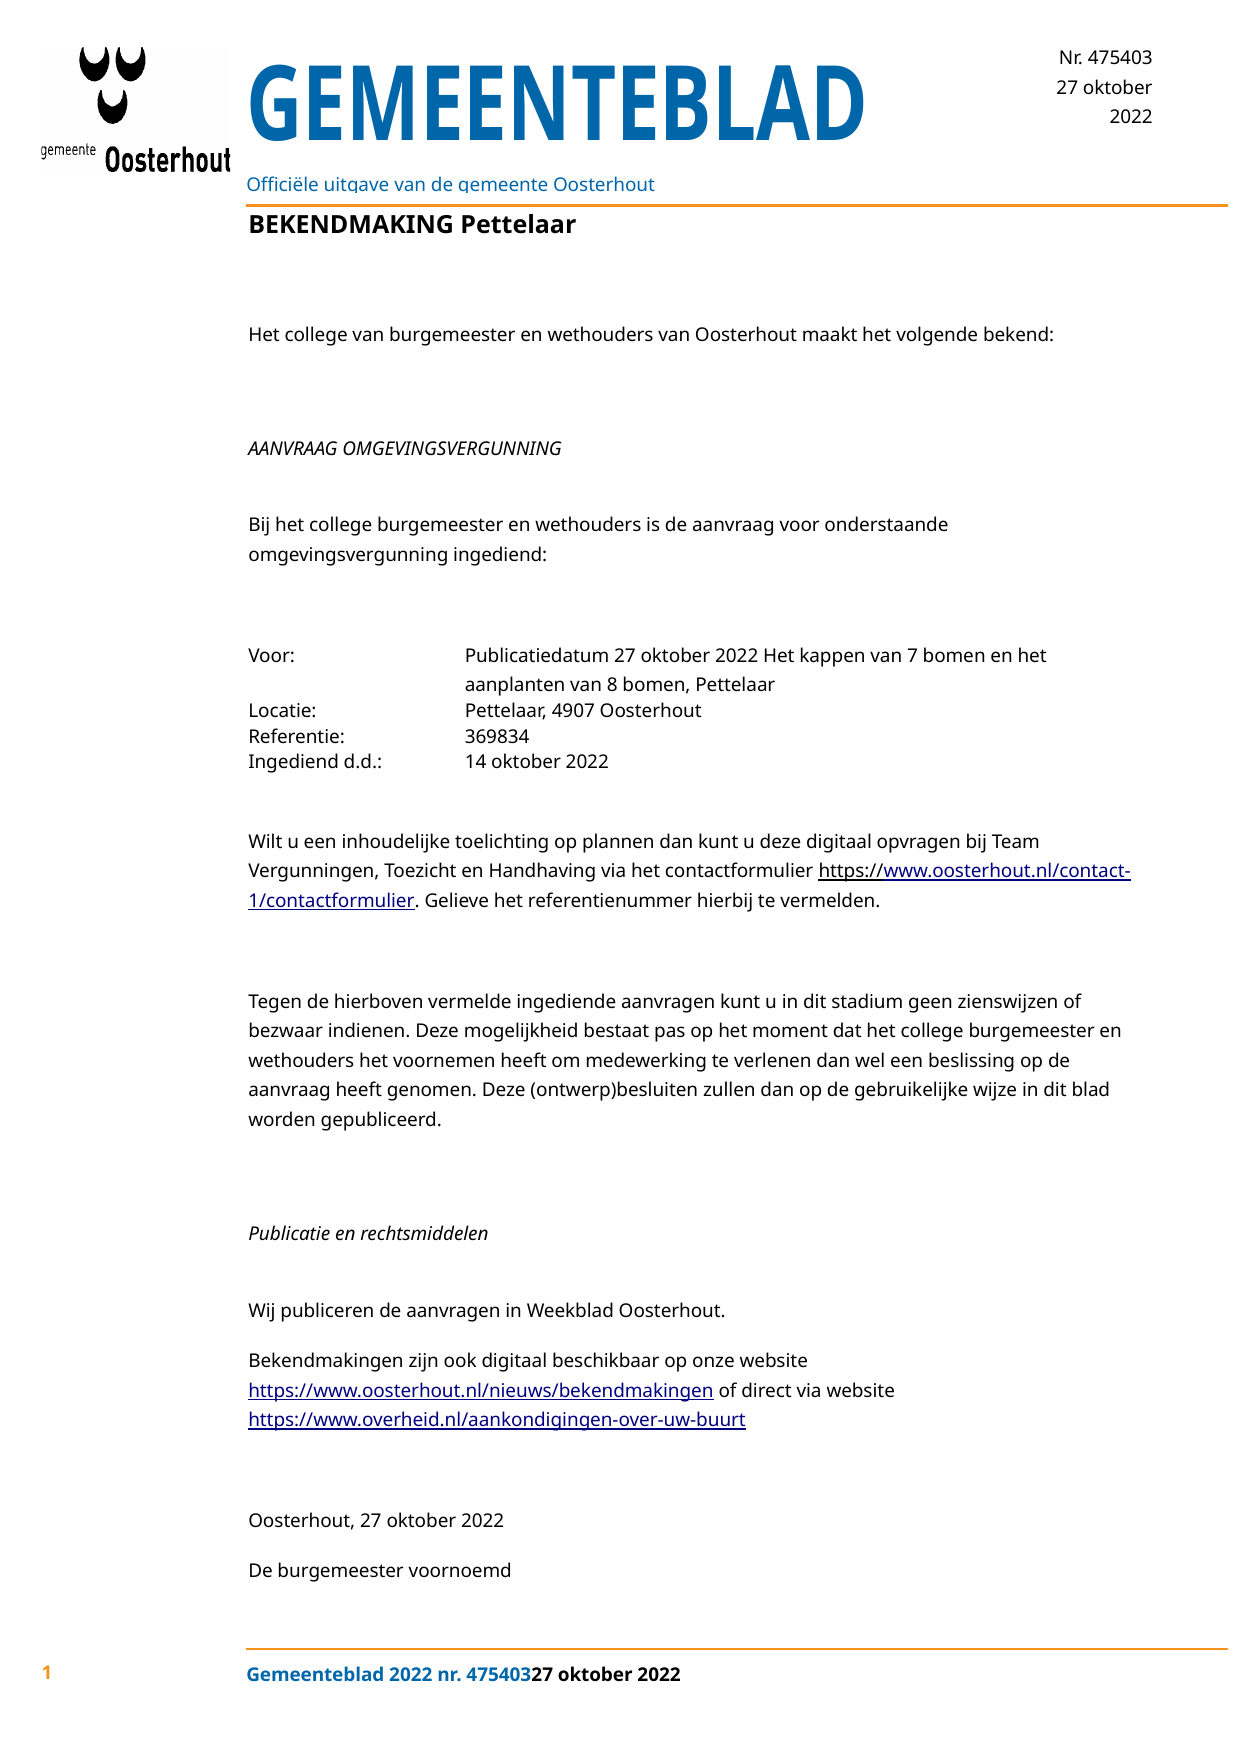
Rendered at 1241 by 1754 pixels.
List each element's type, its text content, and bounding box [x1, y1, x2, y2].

table_cell Pettelaar, 4907 Oosterhout [465, 697, 1152, 723]
text Het college van burgemeester en wethouders van Oosterhout maakt het volgende bekend: [248, 321, 1152, 346]
text Bekendmakingen zijn ook digitaal beschikbaar op onze website https://www.oosterhout.nl/nieuws/bekendmakingen of direct via website https://www.overheid.nl/aankondigingen-over-uw-buurt [248, 1347, 1152, 1432]
text Publicatie en rechtsmiddelen [248, 1221, 1152, 1246]
text Oosterhout, 27 oktober 2022 [248, 1507, 1152, 1533]
table_cell 369834 [465, 723, 1152, 748]
table_header Publicatiedatum 27 oktober 2022 Het kappen van 7 bomen en het aanplanten van 8 bomen, Pettelaar [465, 642, 1152, 697]
table_cell Ingediend d.d.: [248, 749, 464, 774]
table_cell 14 oktober 2022 [465, 749, 1152, 774]
table_header Voor: [248, 642, 464, 697]
text Wilt u een inhoudelijke toelichting op plannen dan kunt u deze digitaal opvragen bij Team Vergunningen, Toezicht en Handhaving via het contactformulier https://www.oosterhout.nl/contact-1/contactformulier. Gelieve het referentienummer hierbij te vermelden. [248, 828, 1152, 913]
text Wij publiceren de aanvragen in Weekblad Oosterhout. [248, 1297, 1152, 1322]
picture [41, 47, 231, 172]
text De burgemeester voornoemd [248, 1558, 1152, 1583]
text AANVRAAG OMGEVINGSVERGUNNING [248, 435, 1152, 461]
table_cell Referentie: [248, 723, 464, 748]
text Bij het college burgemeester en wethouders is de aanvraag voor onderstaande omgevingsvergunning ingediend: [248, 511, 1152, 567]
text BEKENDMAKING Pettelaar [248, 207, 1152, 241]
table_cell Locatie: [248, 697, 464, 723]
text Tegen de hierboven vermelde ingediende aanvragen kunt u in dit stadium geen zienswijzen of bezwaar indienen. Deze mogelijkheid bestaat pas op het moment dat het college burgemeester en wethouders het voornemen heeft om medewerking te verlenen dan wel een beslissing op de aanvraag heeft genomen. Deze (ontwerp)besluiten zullen dan op de gebruikelijke wijze in dit blad worden gepubliceerd. [248, 988, 1152, 1132]
